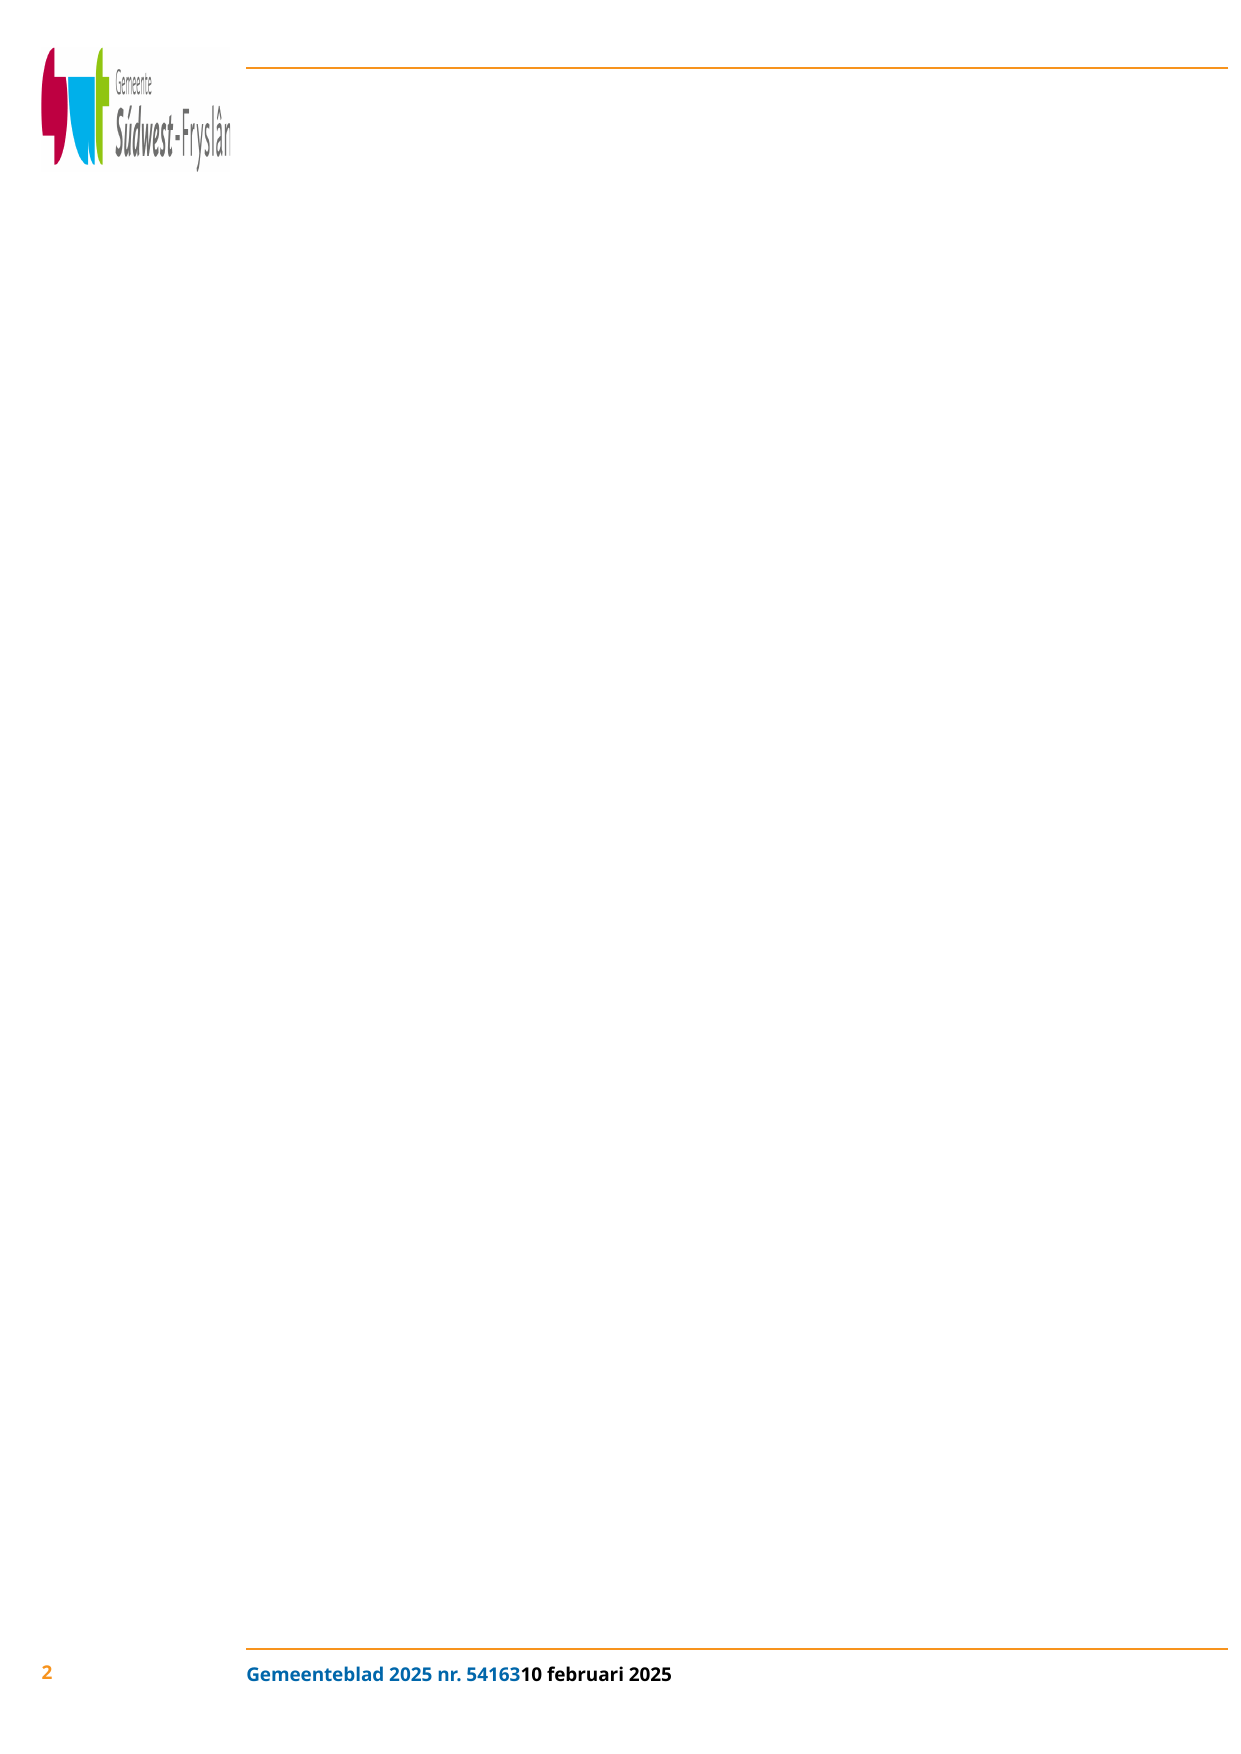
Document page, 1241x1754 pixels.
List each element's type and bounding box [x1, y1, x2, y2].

picture [41, 47, 231, 172]
